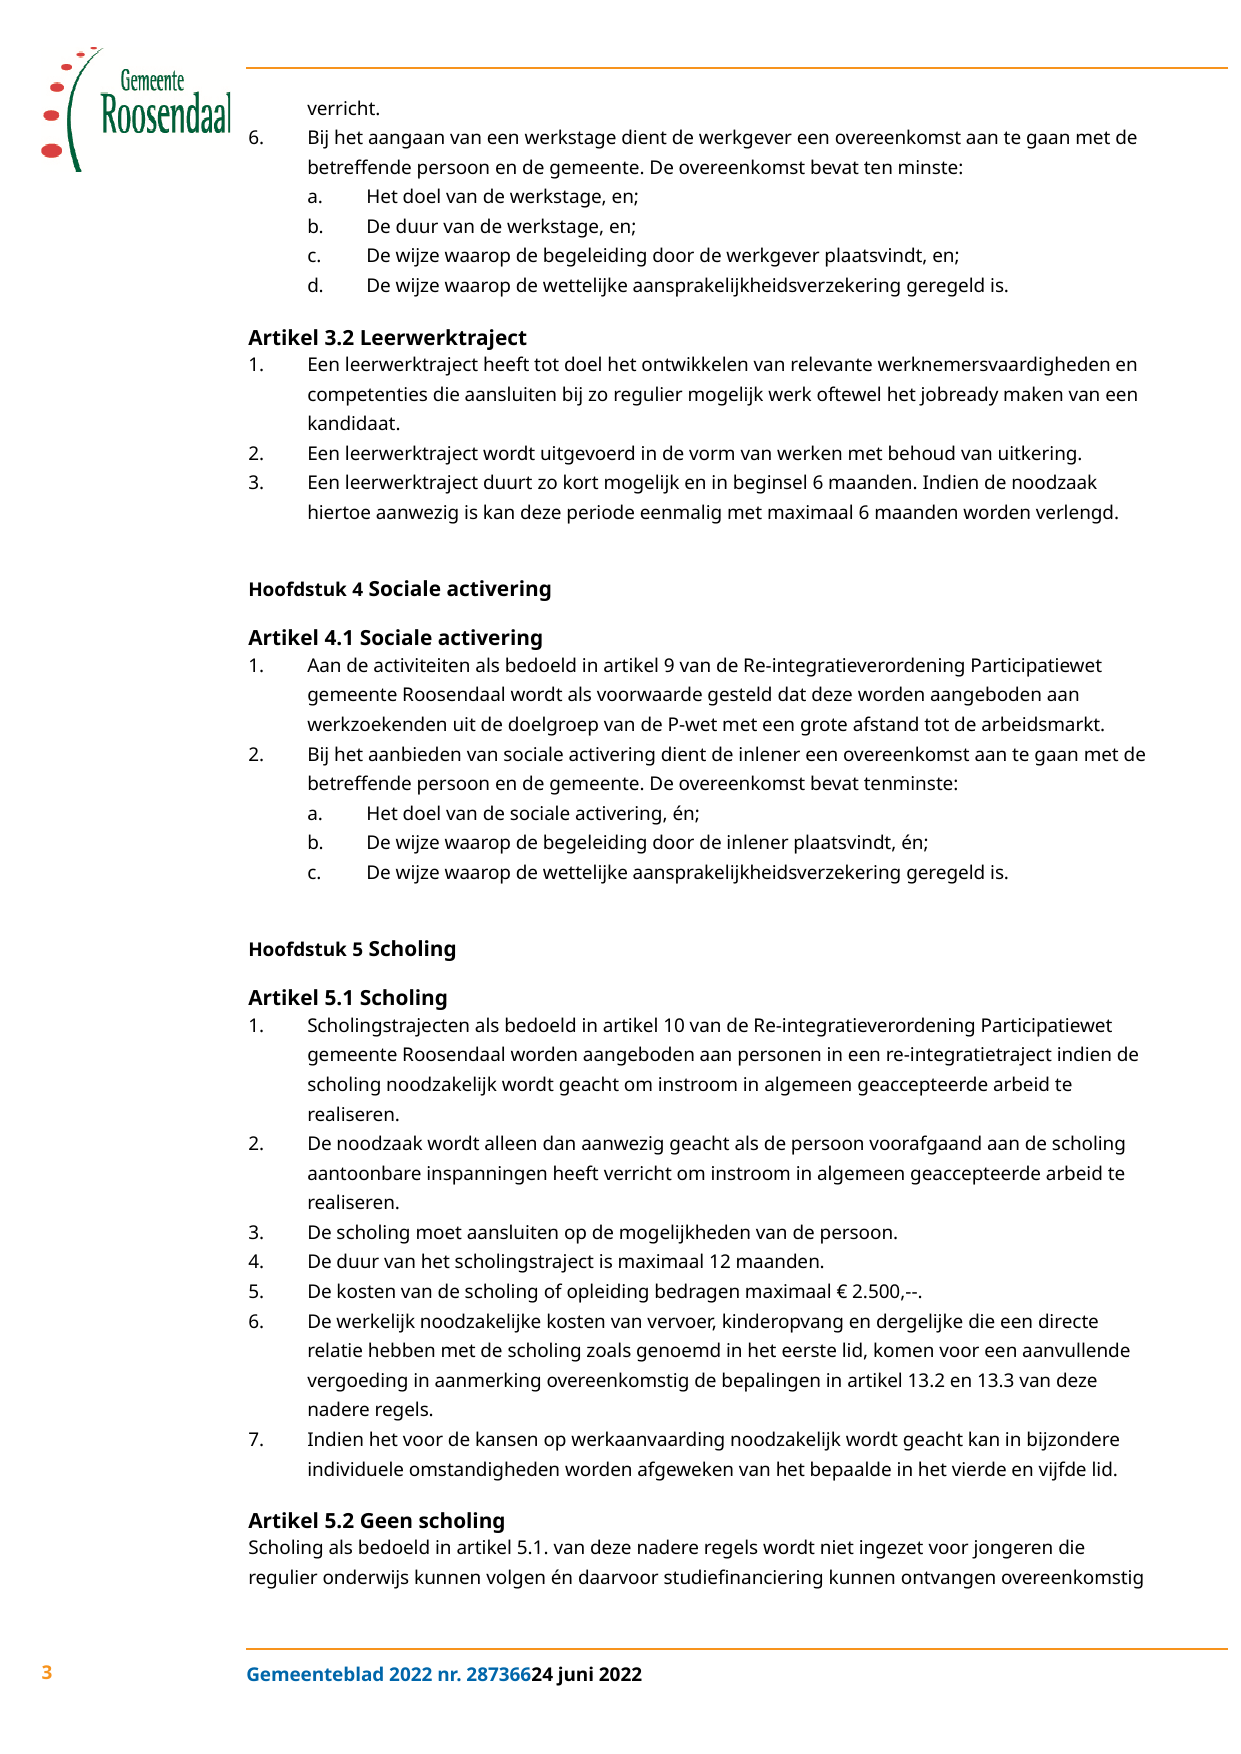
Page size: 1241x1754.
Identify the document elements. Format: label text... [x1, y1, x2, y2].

list De werkelijk noodzakelijke kosten van vervoer, kinderopvang en dergelijke die een directe relatie hebben met de scholing zoals genoemd in het eerste lid, komen voor een aanvullende vergoeding in aanmerking overeenkomstig de bepalingen in artikel 13.2 en 13.3 van deze nadere regels. [248, 1308, 1152, 1422]
picture [41, 47, 231, 172]
text Hoofdstuk 5 Scholing [248, 934, 1152, 963]
list Een leerwerktraject duurt zo kort mogelijk en in beginsel 6 maanden. Indien de noodzaak hiertoe aanwezig is kan deze periode eenmalig met maximaal 6 maanden worden verlengd. [248, 469, 1152, 525]
list De duur van de werkstage, en; [307, 213, 1152, 239]
list De kosten van de scholing of opleiding bedragen maximaal € 2.500,--. [248, 1278, 1152, 1304]
list Een leerwerktraject wordt uitgevoerd in de vorm van werken met behoud van uitkering. [248, 440, 1152, 466]
list De duur van het scholingstraject is maximaal 12 maanden. [248, 1249, 1152, 1274]
list Het doel van de werkstage, en; [307, 183, 1152, 209]
list De wijze waarop de wettelijke aansprakelijkheidsverzekering geregeld is. [307, 859, 1152, 885]
list De wijze waarop de begeleiding door de werkgever plaatsvindt, en; [307, 243, 1152, 268]
list Een leerwerktraject heeft tot doel het ontwikkelen van relevante werknemersvaardigheden en competenties die aansluiten bij zo regulier mogelijk werk oftewel het jobready maken van een kandidaat. [248, 351, 1152, 436]
text Hoofdstuk 4 Sociale activering [248, 574, 1152, 603]
list Scholingstrajecten als bedoeld in artikel 10 van de Re-integratieverordening Participatiewet gemeente Roosendaal worden aangeboden aan personen in een re-integratietraject indien de scholing noodzakelijk wordt geacht om instroom in algemeen geaccepteerde arbeid te realiseren. [248, 1012, 1152, 1126]
list Bij het aanbieden van sociale activering dient de inlener een overeenkomst aan te gaan met de betreffende persoon en de gemeente. De overeenkomst bevat tenminste: [248, 741, 1152, 796]
list Het doel van de sociale activering, én; [307, 800, 1152, 826]
list De scholing moet aansluiten op de mogelijkheden van de persoon. [248, 1219, 1152, 1245]
list De noodzaak wordt alleen dan aanwezig geacht als de persoon voorafgaand aan de scholing aantoonbare inspanningen heeft verricht om instroom in algemeen geaccepteerde arbeid te realiseren. [248, 1130, 1152, 1215]
list De wijze waarop de begeleiding door de inlener plaatsvindt, én; [307, 829, 1152, 855]
text Scholing als bedoeld in artikel 5.1. van deze nadere regels wordt niet ingezet voor jongeren die regulier onderwijs kunnen volgen én daarvoor studiefinanciering kunnen ontvangen overeenkomstig [248, 1534, 1152, 1590]
text Artikel 5.2 Geen scholing [248, 1506, 1152, 1534]
list verricht. [248, 95, 1152, 121]
text Artikel 4.1 Sociale activering [248, 623, 1152, 652]
list De wijze waarop de wettelijke aansprakelijkheidsverzekering geregeld is. [307, 272, 1152, 298]
list Aan de activiteiten als bedoeld in artikel 9 van de Re-integratieverordening Participatiewet gemeente Roosendaal wordt als voorwaarde gesteld dat deze worden aangeboden aan werkzoekenden uit de doelgroep van de P-wet met een grote afstand tot de arbeidsmarkt. [248, 652, 1152, 737]
text Artikel 5.1 Scholing [248, 983, 1152, 1012]
text Artikel 3.2 Leerwerktraject [248, 323, 1152, 351]
list Indien het voor de kansen op werkaanvaarding noodzakelijk wordt geacht kan in bijzondere individuele omstandigheden worden afgeweken van het bepaalde in het vierde en vijfde lid. [248, 1426, 1152, 1481]
list Bij het aangaan van een werkstage dient de werkgever een overeenkomst aan te gaan met de betreffende persoon en de gemeente. De overeenkomst bevat ten minste: [248, 124, 1152, 180]
